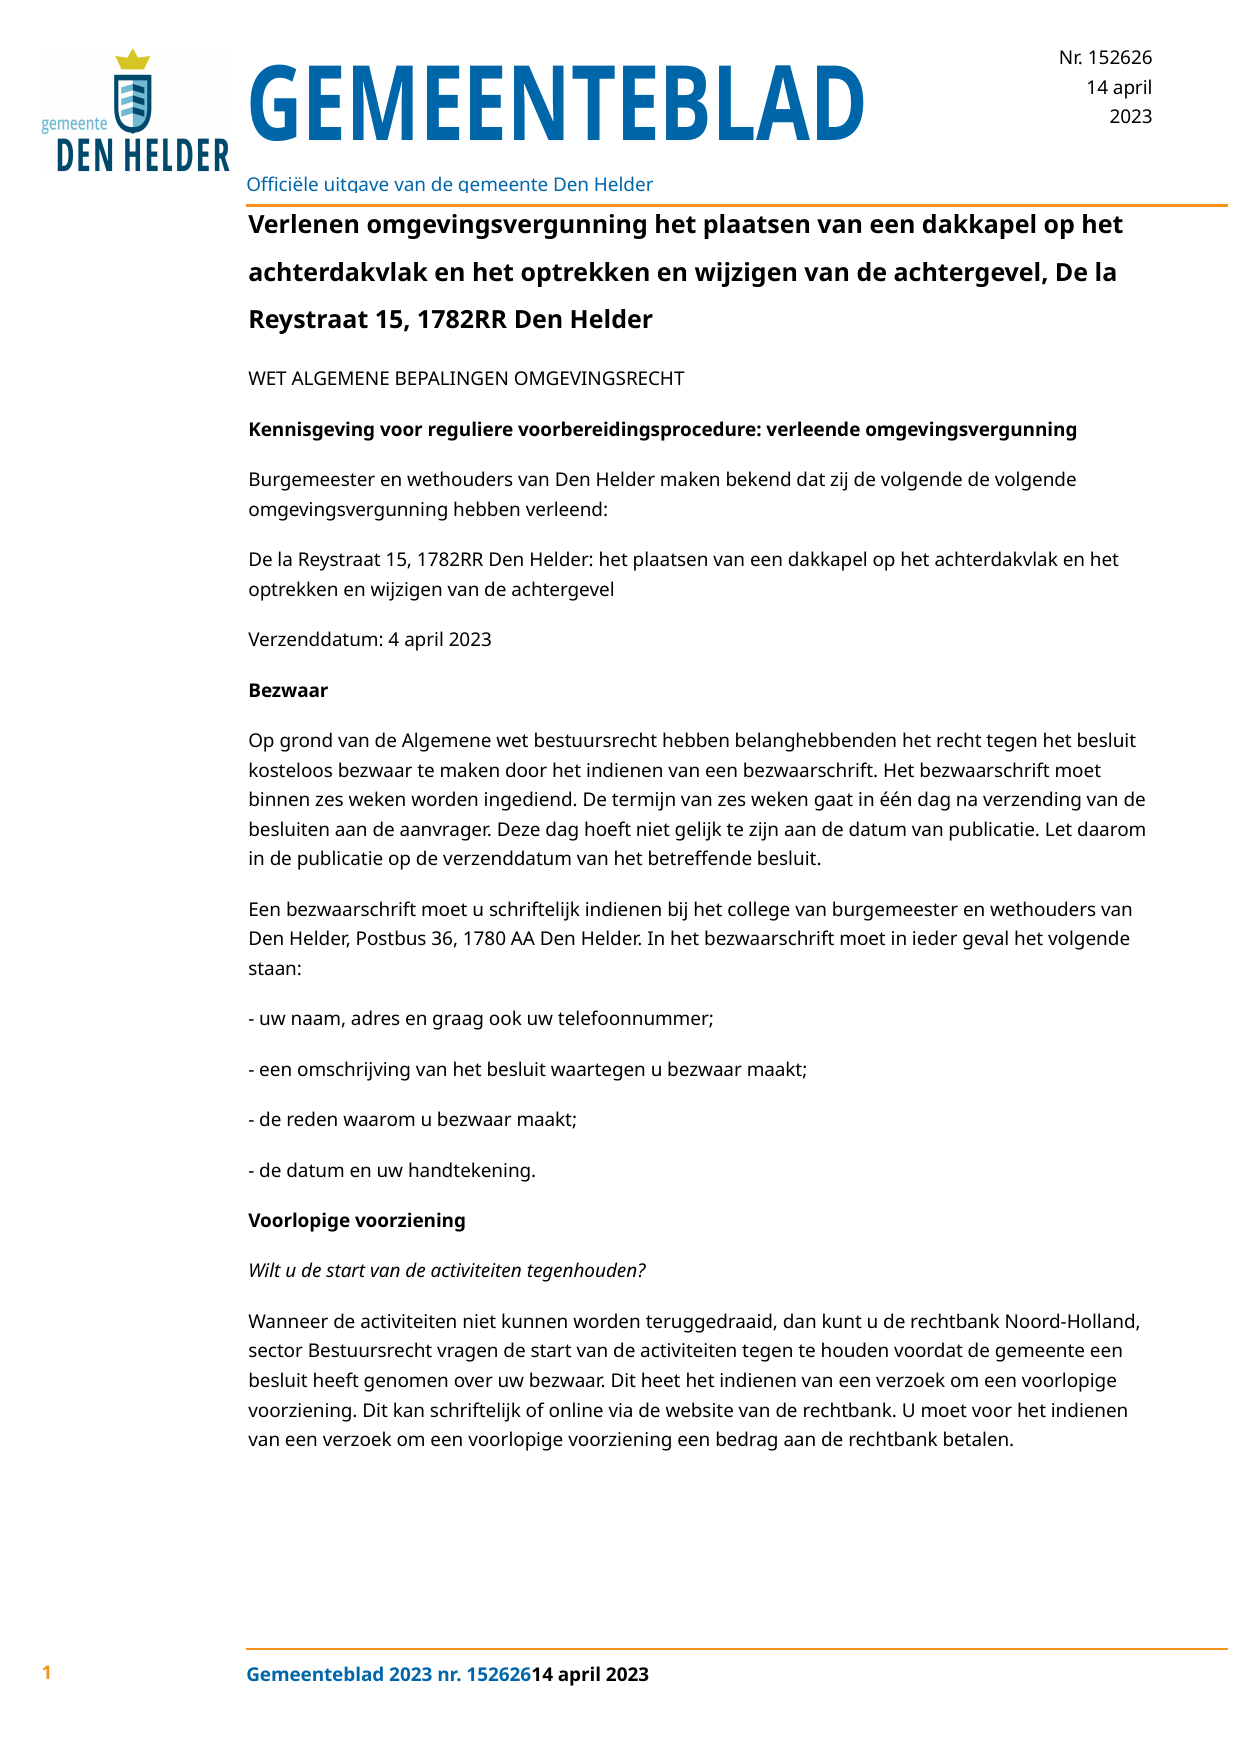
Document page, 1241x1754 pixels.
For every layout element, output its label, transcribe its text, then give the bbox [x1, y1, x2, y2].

text Wanneer de activiteiten niet kunnen worden teruggedraaid, dan kunt u de rechtbank Noord-Holland, sector Bestuursrecht vragen de start van de activiteiten tegen te houden voordat de gemeente een besluit heeft genomen over uw bezwaar. Dit heet het indienen van een verzoek om een voorlopige voorziening. Dit kan schriftelijk of online via de website van de rechtbank. U moet voor het indienen van een verzoek om een voorlopige voorziening een bedrag aan de rechtbank betalen. [248, 1308, 1152, 1452]
text Voorlopige voorziening [248, 1207, 1152, 1233]
picture [100, 154, 106, 172]
text Op grond van de Algemene wet bestuursrecht hebben belanghebbenden het recht tegen het besluit kosteloos bezwaar te maken door het indienen van een bezwaarschrift. Het bezwaarschrift moet binnen zes weken worden ingediend. De termijn van zes weken gaat in één dag na verzending van de besluiten aan de aanvrager. Deze dag hoeft niet gelijk te zijn aan de datum van publicatie. Let daarom in de publicatie op de verzenddatum van het betreffende besluit. [248, 727, 1152, 871]
picture [182, 144, 187, 165]
text - een omschrijving van het besluit waartegen u bezwaar maakt; [248, 1056, 1152, 1082]
text - de datum en uw handtekening. [248, 1157, 1152, 1182]
text Wilt u de start van de activiteiten tegenhouden? [248, 1258, 1152, 1283]
picture [41, 47, 231, 172]
text De la Reystraat 15, 1782RR Den Helder: het plaatsen van een dakkapel op het achterdakvlak en het optrekken en wijzigen van de achtergevel [248, 546, 1152, 602]
text WET ALGEMENE BEPALINGEN OMGEVINGSRECHT [248, 366, 1152, 391]
text - uw naam, adres en graag ook uw telefoonnummer; [248, 1006, 1152, 1031]
text Bezwaar [248, 677, 1152, 702]
text Een bezwaarschrift moet u schriftelijk indienen bij het college van burgemeester en wethouders van Den Helder, Postbus 36, 1780 AA Den Helder. In het bezwaarschrift moet in ieder geval het volgende staan: [248, 896, 1152, 981]
text - de reden waarom u bezwaar maakt; [248, 1106, 1152, 1132]
text Kennisgeving voor reguliere voorbereidingsprocedure: verleende omgevingsvergunning [248, 416, 1152, 442]
picture [63, 144, 68, 165]
picture [130, 157, 135, 172]
text Verlenen omgevingsvergunning het plaatsen van een dakkapel op het achterdakvlak en het optrekken en wijzigen van de achtergevel, De la Reystraat 15, 1782RR Den Helder [248, 207, 1152, 336]
text Verzenddatum: 4 april 2023 [248, 626, 1152, 652]
picture [220, 160, 224, 172]
text Burgemeester en wethouders van Den Helder maken bekend dat zij de volgende de volgende omgevingsvergunning hebben verleend: [248, 466, 1152, 522]
